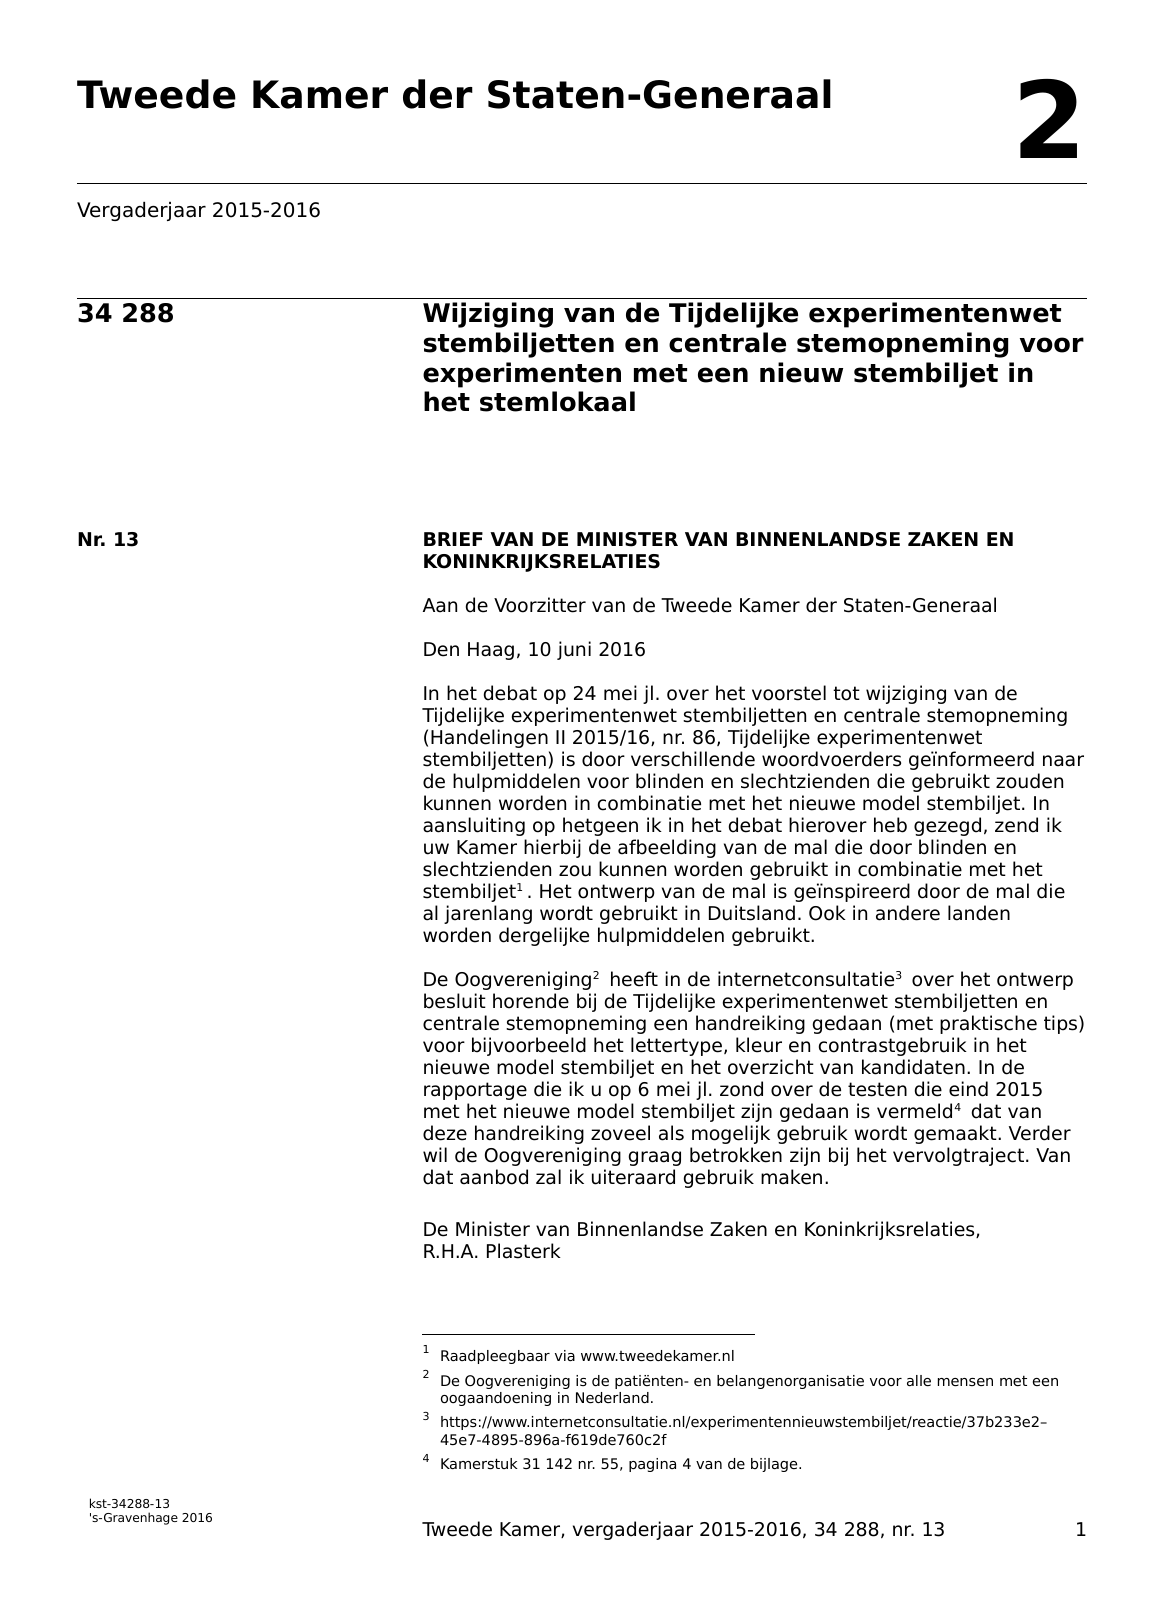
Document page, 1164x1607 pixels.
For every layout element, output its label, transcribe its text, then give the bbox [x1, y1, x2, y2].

text 's-Gravenhage 2016 [88, 1511, 323, 1525]
table_header Tweede Kamer der Staten-Generaal [77, 59, 886, 183]
table_cell Vergaderjaar 2015-2016 [77, 184, 1087, 298]
text Kamerstuk 31 142 nr. 55, pagina 4 van de bijlage. [422, 1452, 1087, 1474]
text kst-34288-13 [88, 1497, 323, 1511]
text De Minister van Binnenlandse Zaken en Koninkrijksrelaties, R.H.A. Plasterk [422, 1219, 1087, 1263]
text De Oogvereniging is de patiënten- en belangenorganisatie voor alle mensen met een oogaandoening in Nederland. [422, 1368, 1087, 1407]
text In het debat op 24 mei jl. over het voorstel tot wijziging van de Tijdelijke experimentenwet stembiljetten en centrale stemopneming (Handelingen II 2015/16, nr. 86, Tijdelijke experimentenwet stembiljetten) is door verschillende woordvoerders geïnformeerd naar de hulpmiddelen voor blinden en slechtzienden die gebruikt zouden kunnen worden in combinatie met het nieuwe model stembiljet. In aansluiting op hetgeen ik in het debat hierover heb gezegd, zend ik uw Kamer hierbij de afbeelding van de mal die door blinden en slechtzienden zou kunnen worden gebruikt in combinatie met het stembiljet. Het ontwerp van de mal is geïnspireerd door de mal die al jarenlang wordt gebruikt in Duitsland. Ook in andere landen worden dergelijke hulpmiddelen gebruikt. [422, 683, 1087, 947]
text De Oogvereniging heeft in de internetconsultatie over het ontwerp besluit horende bij de Tijdelijke experimentenwet stembiljetten en centrale stemopneming een handreiking gedaan (met praktische tips) voor bijvoorbeeld het lettertype, kleur en contrastgebruik in het nieuwe model stembiljet en het overzicht van kandidaten. In de rapportage die ik u op 6 mei jl. zond over de testen die eind 2015 met het nieuwe model stembiljet zijn gedaan is vermeld dat van deze handreiking zoveel als mogelijk gebruik wordt gemaakt. Verder wil de Oogvereniging graag betrokken zijn bij het vervolgtraject. Van dat aanbod zal ik uiteraard gebruik maken. [422, 969, 1087, 1189]
text Raadpleegbaar via www.tweedekamer.nl [422, 1343, 1087, 1366]
text https://www.internetconsultatie.nl/experimentennieuwstembiljet/reactie/37b233e2–45e7-4895-896a-f619de760c2f [422, 1410, 1087, 1449]
subtitle 34 288 Wijziging van de Tijdelijke experimentenwet stembiljetten en centrale stemopneming voor experimenten met een nieuw stembiljet in het stemlokaal [77, 299, 1087, 418]
subtitle Nr. 13 BRIEF VAN DE MINISTER VAN BINNENLANDSE ZAKEN EN KONINKRIJKSRELATIES [77, 529, 1087, 573]
text Den Haag, 10 juni 2016 [422, 639, 1087, 661]
text Aan de Voorzitter van de Tweede Kamer der Staten-Generaal [422, 595, 1087, 617]
table_header 2 [886, 59, 1087, 183]
